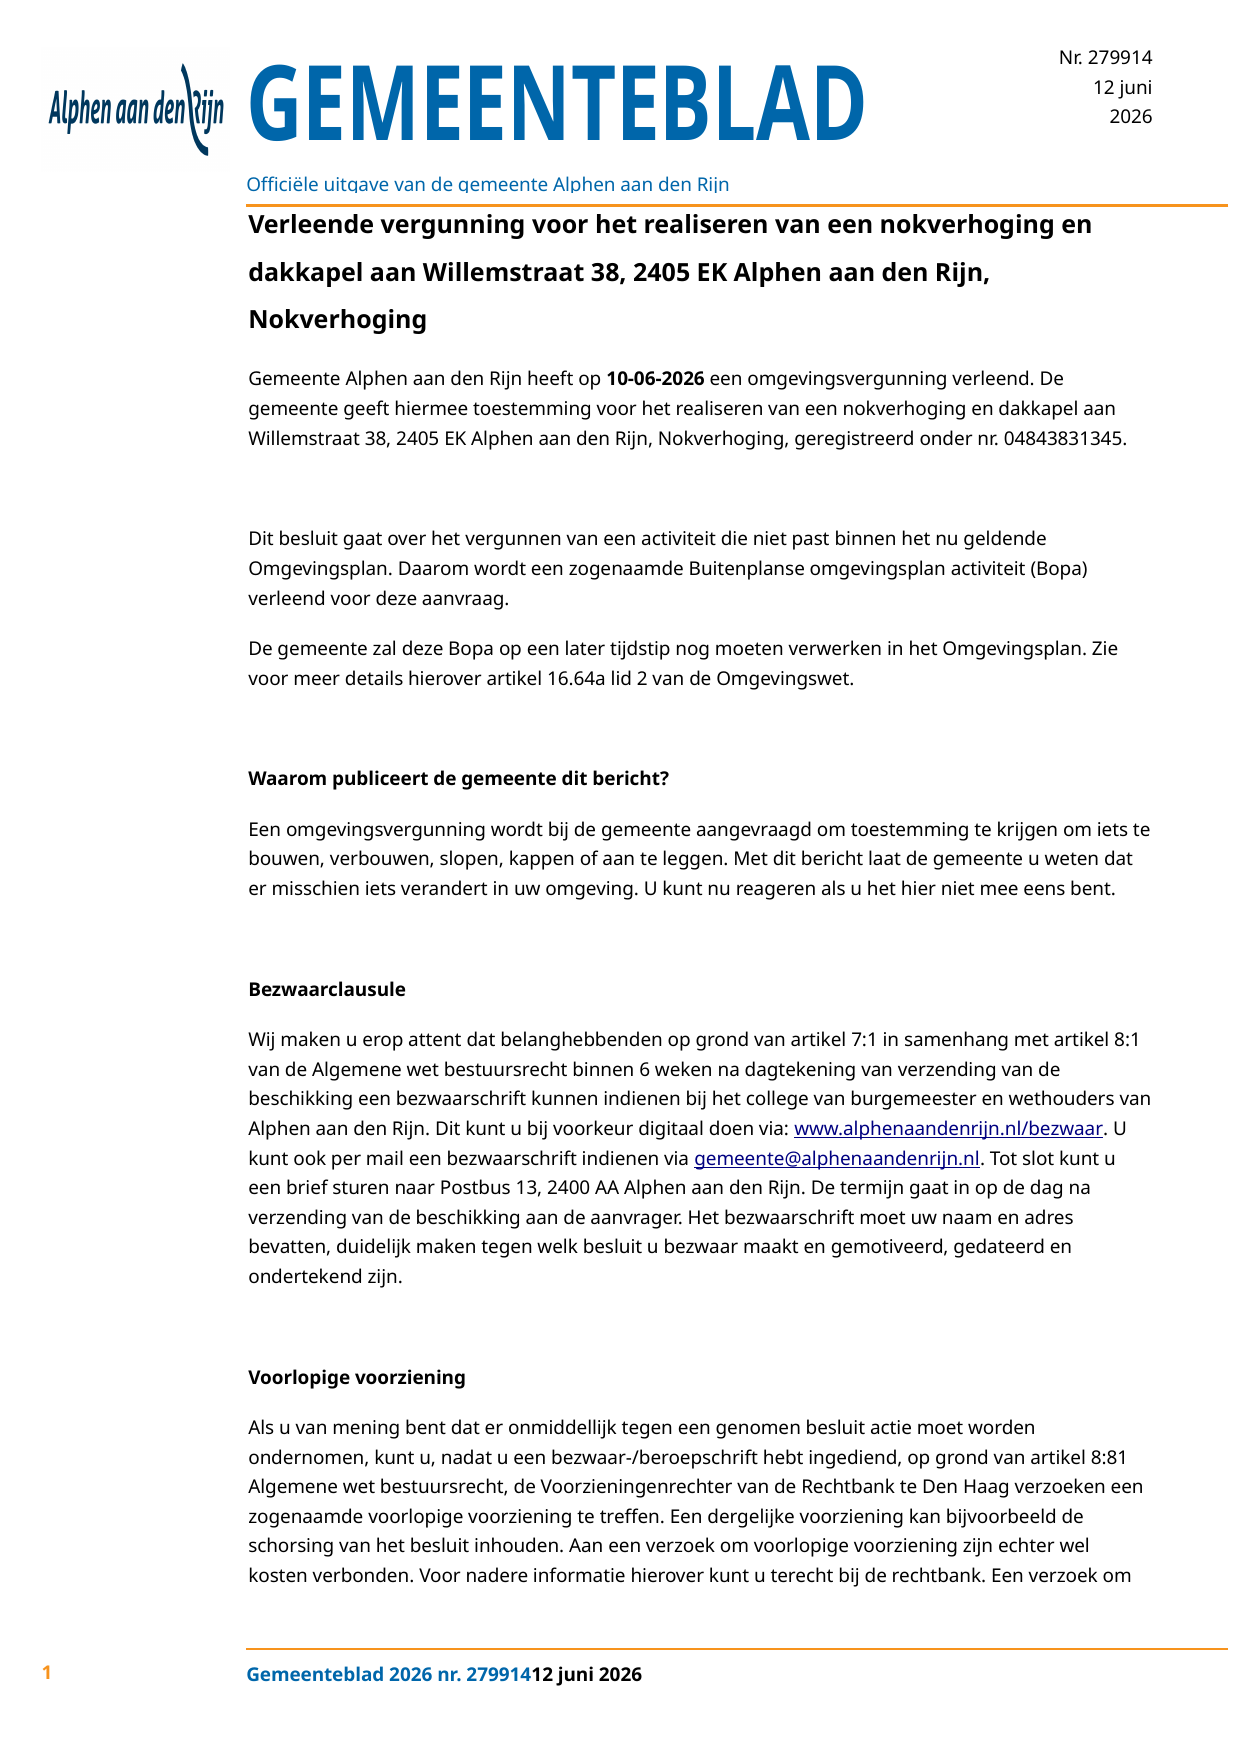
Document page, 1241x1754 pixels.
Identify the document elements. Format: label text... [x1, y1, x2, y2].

picture [41, 47, 231, 172]
text Dit besluit gaat over het vergunnen van een activiteit die niet past binnen het nu geldende Omgevingsplan. Daarom wordt een zogenaamde Buitenplanse omgevingsplan activiteit (Bopa) verleend voor deze aanvraag. [248, 526, 1152, 610]
text Wij maken u erop attent dat belanghebbenden op grond van artikel 7:1 in samenhang met artikel 8:1 van de Algemene wet bestuursrecht binnen 6 weken na dagtekening van verzending van de beschikking een bezwaarschrift kunnen indienen bij het college van burgemeester en wethouders van Alphen aan den Rijn. Dit kunt u bij voorkeur digitaal doen via: www.alphenaandenrijn.nl/bezwaar. U kunt ook per mail een bezwaarschrift indienen via gemeente@alphenaandenrijn.nl. Tot slot kunt u een brief sturen naar Postbus 13, 2400 AA Alphen aan den Rijn. De termijn gaat in op de dag na verzending van de beschikking aan de aanvrager. Het bezwaarschrift moet uw naam en adres bevatten, duidelijk maken tegen welk besluit u bezwaar maakt en gemotiveerd, gedateerd en ondertekend zijn. [248, 1026, 1152, 1289]
text Gemeente Alphen aan den Rijn heeft op 10-06-2026 een omgevingsvergunning verleend. De gemeente geeft hiermee toestemming voor het realiseren van een nokverhoging en dakkapel aan Willemstraat 38, 2405 EK Alphen aan den Rijn, Nokverhoging, geregistreerd onder nr. 04843831345. [248, 366, 1152, 450]
text Bezwaarclausule [248, 976, 1152, 1002]
text Verleende vergunning voor het realiseren van een nokverhoging en dakkapel aan Willemstraat 38, 2405 EK Alphen aan den Rijn, Nokverhoging [248, 207, 1152, 336]
text Een omgevingsvergunning wordt bij de gemeente aangevraagd om toestemming te krijgen om iets te bouwen, verbouwen, slopen, kappen of aan te leggen. Met dit bericht laat de gemeente u weten dat er misschien iets verandert in uw omgeving. U kunt nu reageren als u het hier niet mee eens bent. [248, 816, 1152, 901]
text Als u van mening bent dat er onmiddellijk tegen een genomen besluit actie moet worden ondernomen, kunt u, nadat u een bezwaar-/beroepschrift hebt ingediend, op grond van artikel 8:81 Algemene wet bestuursrecht, de Voorzieningenrechter van de Rechtbank te Den Haag verzoeken een zogenaamde voorlopige voorziening te treffen. Een dergelijke voorziening kan bijvoorbeeld de schorsing van het besluit inhouden. Aan een verzoek om voorlopige voorziening zijn echter wel kosten verbonden. Voor nadere informatie hierover kunt u terecht bij de rechtbank. Een verzoek om [248, 1414, 1152, 1588]
text Voorlopige voorziening [248, 1364, 1152, 1389]
text Waarom publiceert de gemeente dit bericht? [248, 766, 1152, 791]
text De gemeente zal deze Bopa op een later tijdstip nog moeten verwerken in het Omgevingsplan. Zie voor meer details hierover artikel 16.64a lid 2 van de Omgevingswet. [248, 635, 1152, 690]
